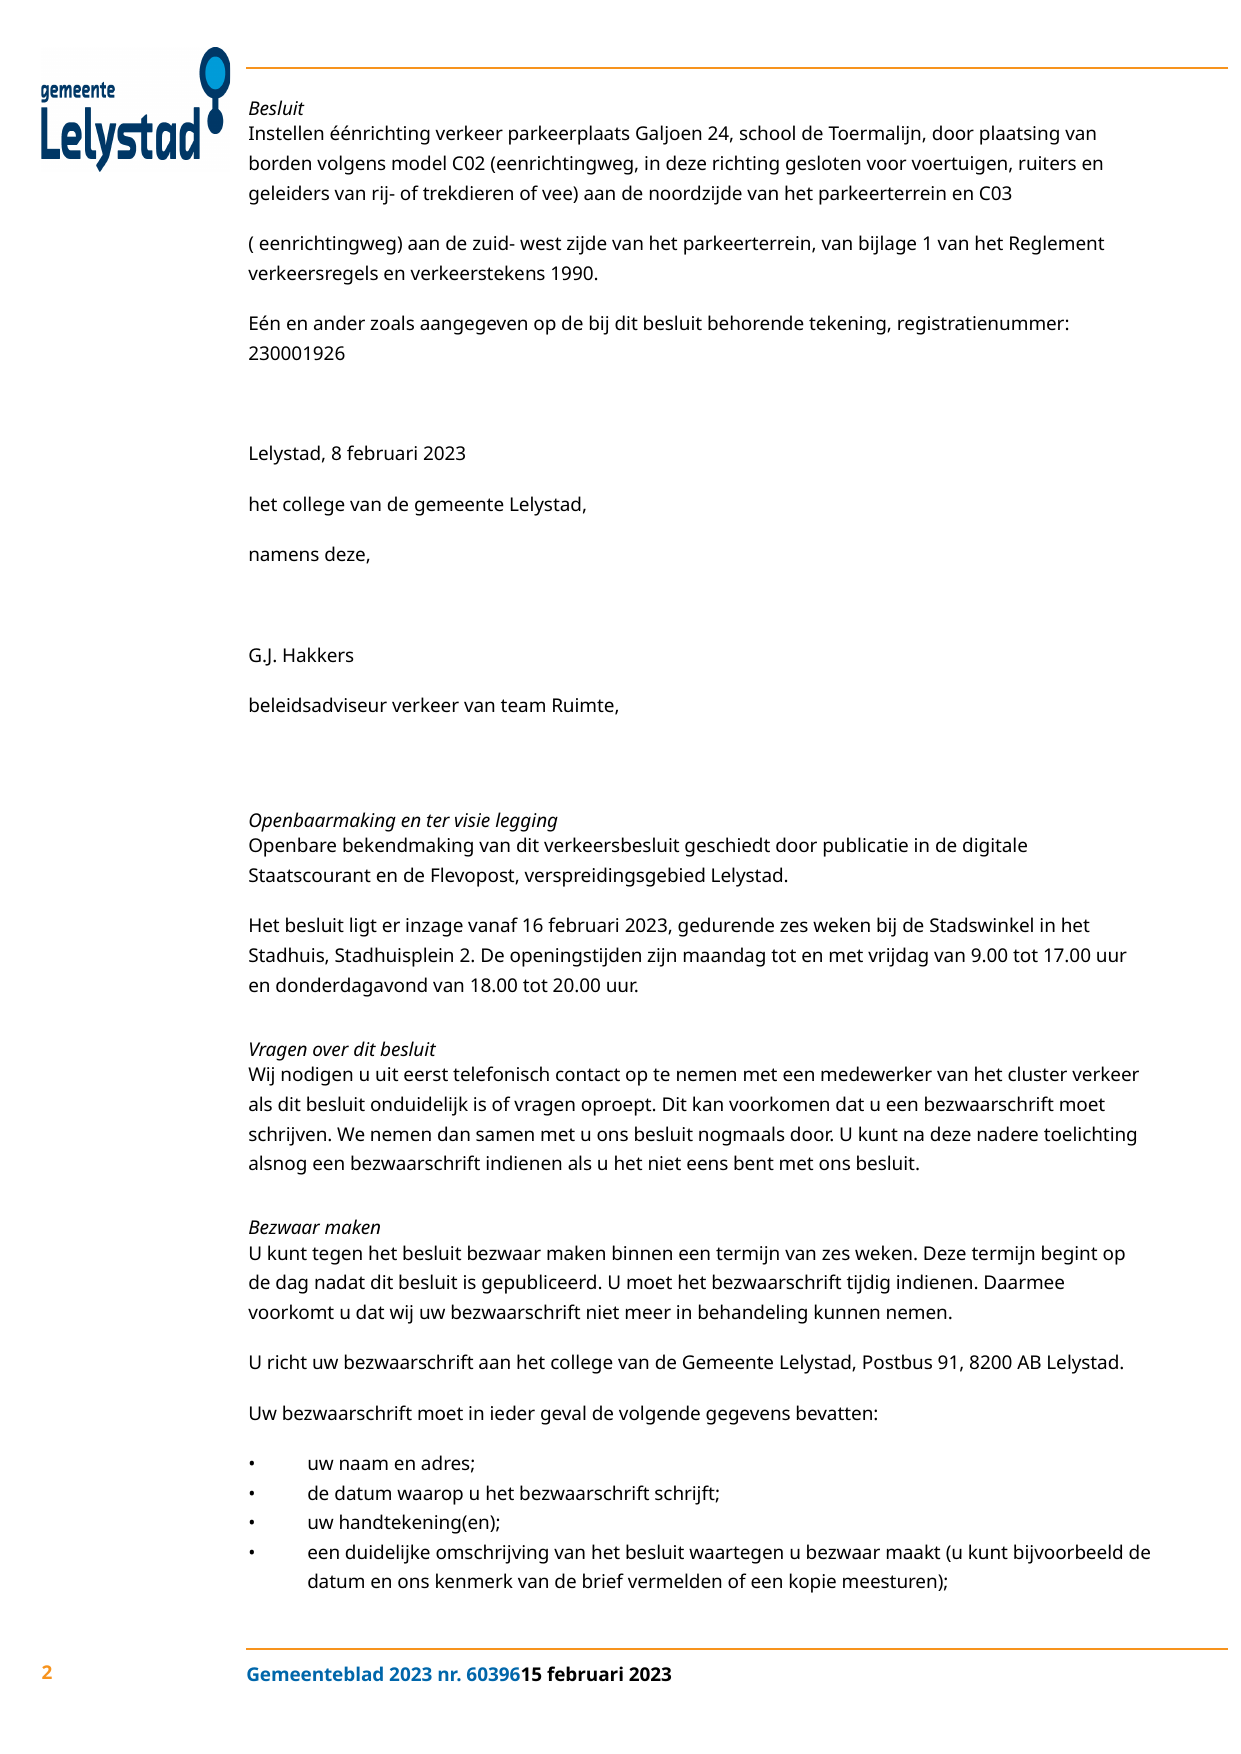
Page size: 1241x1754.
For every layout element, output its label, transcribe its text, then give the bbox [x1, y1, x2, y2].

text Besluit [248, 95, 1152, 121]
picture [41, 47, 231, 172]
text Het besluit ligt er inzage vanaf 16 februari 2023, gedurende zes weken bij de Stadswinkel in het Stadhuis, Stadhuisplein 2. De openingstijden zijn maandag tot en met vrijdag van 9.00 tot 17.00 uur en donderdagavond van 18.00 tot 20.00 uur. [248, 913, 1152, 998]
text het college van de gemeente Lelystad, [248, 491, 1152, 517]
text Instellen éénrichting verkeer parkeerplaats Galjoen 24, school de Toermalijn, door plaatsing van borden volgens model C02 (eenrichtingweg, in deze richting gesloten voor voertuigen, ruiters en geleiders van rij- of trekdieren of vee) aan de noordzijde van het parkeerterrein en C03 [248, 121, 1152, 205]
text G.J. Hakkers [248, 642, 1152, 668]
text namens deze, [248, 541, 1152, 567]
text ( eenrichtingweg) aan de zuid- west zijde van het parkeerterrein, van bijlage 1 van het Reglement verkeersregels en verkeerstekens 1990. [248, 230, 1152, 285]
text Wij nodigen u uit eerst telefonisch contact op te nemen met een medewerker van het cluster verkeer als dit besluit onduidelijk is of vragen oproept. Dit kan voorkomen dat u een bezwaarschrift moet schrijven. We nemen dan samen met u ons besluit nogmaals door. U kunt na deze nadere toelichting alsnog een bezwaarschrift indienen als u het niet eens bent met ons besluit. [248, 1062, 1152, 1176]
list de datum waarop u het bezwaarschrift schrijft; [248, 1480, 1152, 1506]
text beleidsadviseur verkeer van team Ruimte, [248, 693, 1152, 718]
text U richt uw bezwaarschrift aan het college van de Gemeente Lelystad, Postbus 91, 8200 AB Lelystad. [248, 1349, 1152, 1375]
text Openbare bekendmaking van dit verkeersbesluit geschiedt door publicatie in de digitale Staatscourant en de Flevopost, verspreidingsgebied Lelystad. [248, 833, 1152, 888]
text U kunt tegen het besluit bezwaar maken binnen een termijn van zes weken. Deze termijn begint op de dag nadat dit besluit is gepubliceerd. U moet het bezwaarschrift tijdig indienen. Daarmee voorkomt u dat wij uw bezwaarschrift niet meer in behandeling kunnen nemen. [248, 1240, 1152, 1325]
text Uw bezwaarschrift moet in ieder geval de volgende gegevens bevatten: [248, 1400, 1152, 1426]
text Bezwaar maken [248, 1214, 1152, 1240]
text Eén en ander zoals aangegeven op de bij dit besluit behorende tekening, registratienummer: 230001926 [248, 310, 1152, 365]
text Vragen over dit besluit [248, 1036, 1152, 1062]
list uw naam en adres; [248, 1450, 1152, 1476]
list een duidelijke omschrijving van het besluit waartegen u bezwaar maakt (u kunt bijvoorbeeld de datum en ons kenmerk van de brief vermelden of een kopie meesturen); [248, 1539, 1152, 1594]
text Openbaarmaking en ter visie legging [248, 807, 1152, 833]
list uw handtekening(en); [248, 1509, 1152, 1535]
text Lelystad, 8 februari 2023 [248, 441, 1152, 466]
